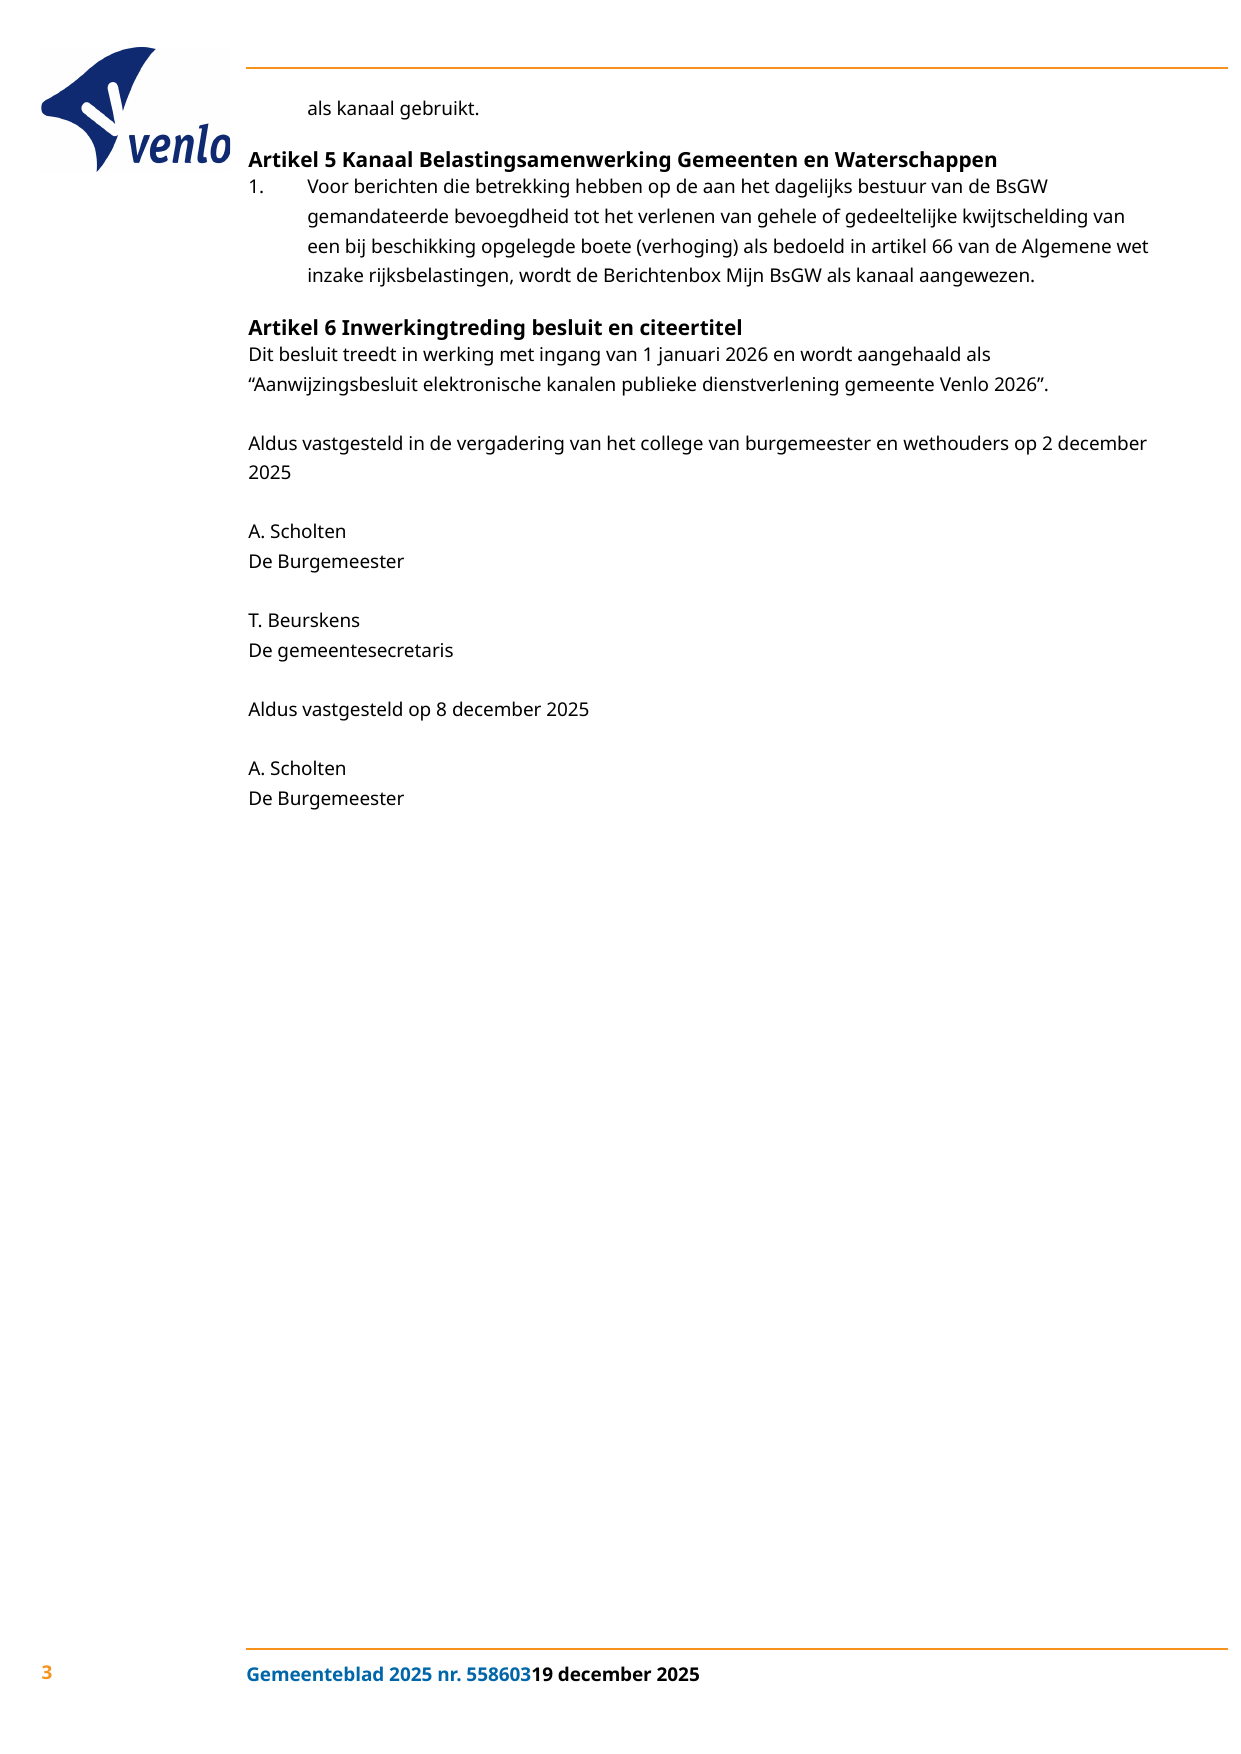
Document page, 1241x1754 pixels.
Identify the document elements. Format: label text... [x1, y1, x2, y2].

text T. Beurskens [248, 607, 1152, 633]
text Dit besluit treedt in werking met ingang van 1 januari 2026 en wordt aangehaald als “Aanwijzingsbesluit elektronische kanalen publieke dienstverlening gemeente Venlo 2026”. [248, 341, 1152, 397]
picture [41, 47, 231, 172]
list Voor berichten die betrekking hebben op de aan het dagelijks bestuur van de BsGW gemandateerde bevoegdheid tot het verlenen van gehele of gedeeltelijke kwijtschelding van een bij beschikking opgelegde boete (verhoging) als bedoeld in artikel 66 van de Algemene wet inzake rijksbelastingen, wordt de Berichtenbox Mijn BsGW als kanaal aangewezen. [248, 174, 1152, 288]
text Aldus vastgesteld in de vergadering van het college van burgemeester en wethouders op 2 december 2025 [248, 430, 1152, 485]
text A. Scholten [248, 519, 1152, 544]
text Artikel 5 Kanaal Belastingsamenwerking Gemeenten en Waterschappen [248, 145, 1152, 174]
text A. Scholten [248, 755, 1152, 781]
text Artikel 6 Inwerkingtreding besluit en citeertitel [248, 313, 1152, 341]
text Aldus vastgesteld op 8 december 2025 [248, 696, 1152, 722]
text De gemeentesecretaris [248, 637, 1152, 663]
list als kanaal gebruikt. [248, 95, 1152, 121]
text De Burgemeester [248, 785, 1152, 811]
text De Burgemeester [248, 548, 1152, 574]
